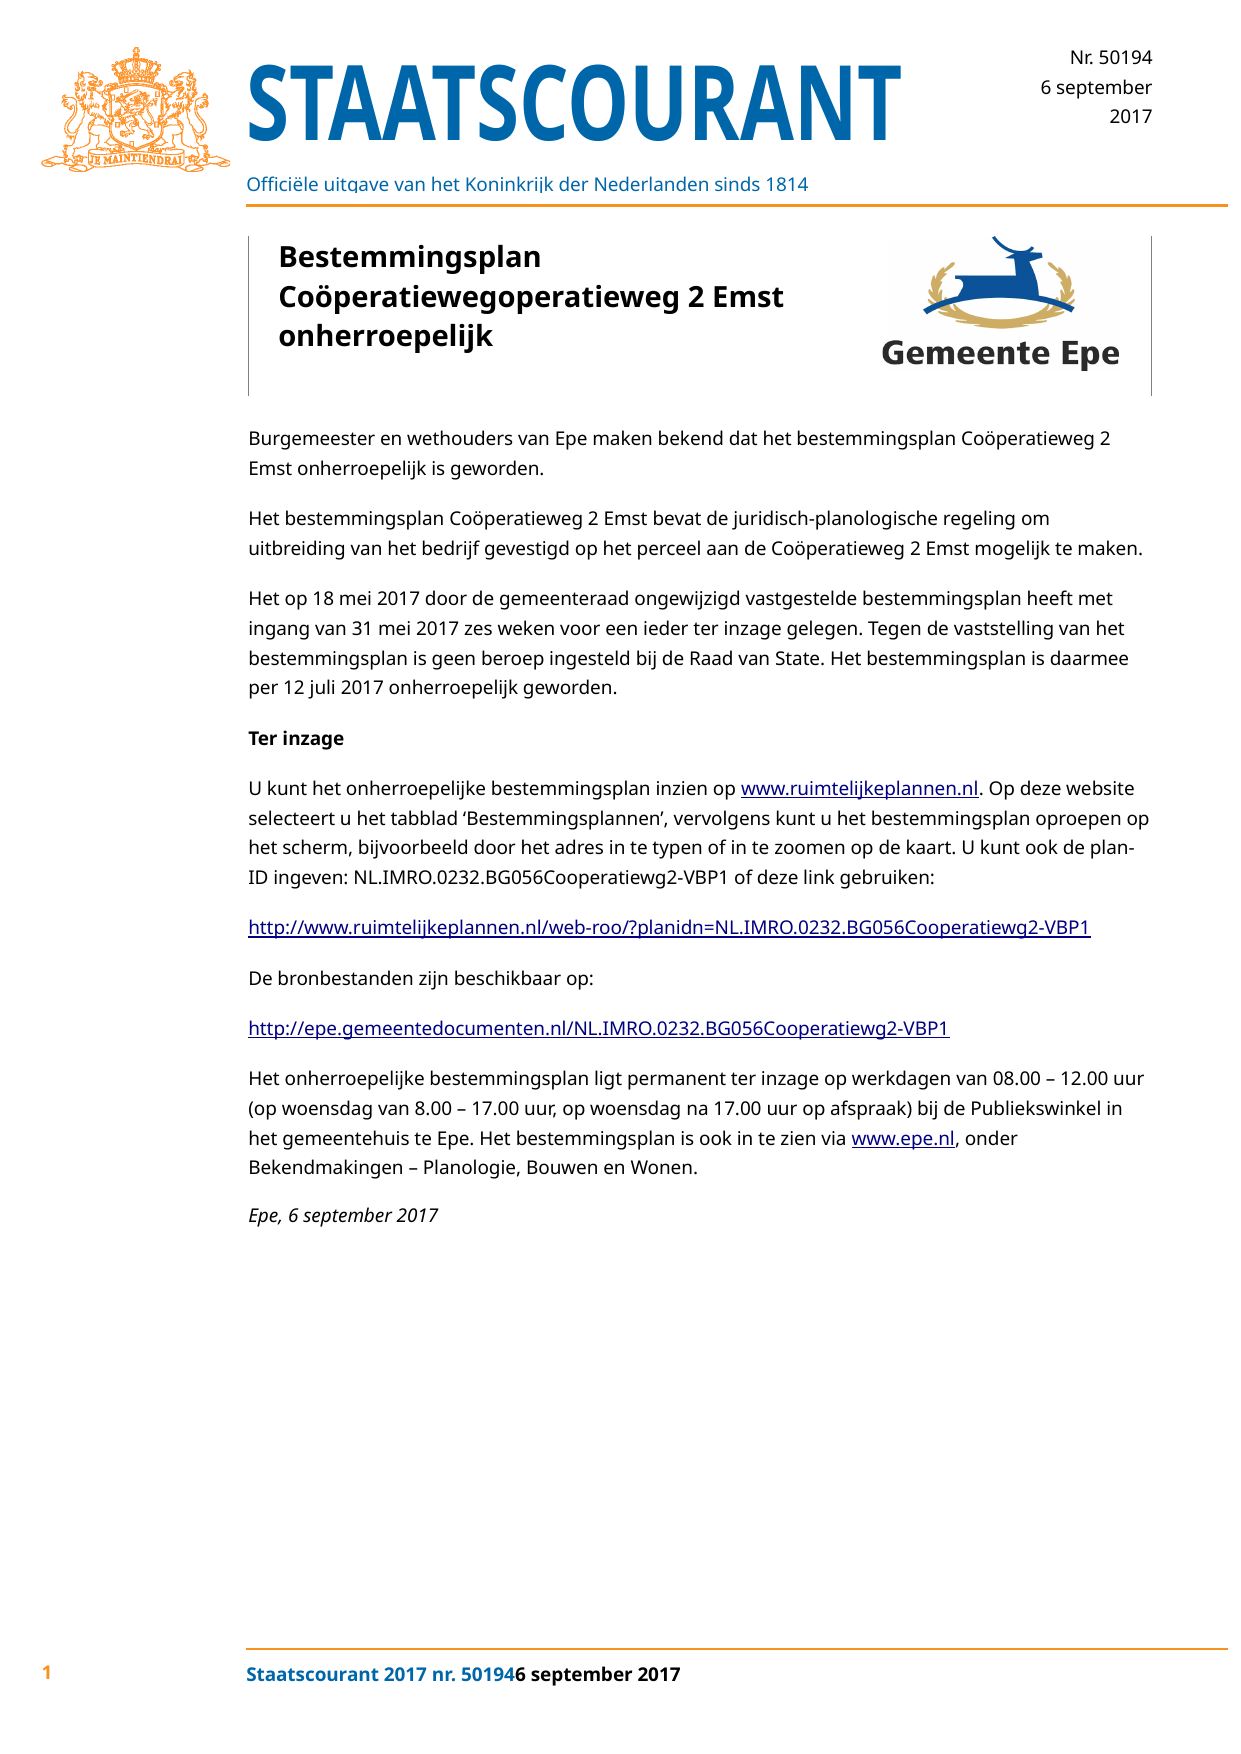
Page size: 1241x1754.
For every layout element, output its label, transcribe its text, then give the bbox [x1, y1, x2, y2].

text Het op 18 mei 2017 door de gemeenteraad ongewijzigd vastgestelde bestemmingsplan heeft met ingang van 31 mei 2017 zes weken voor een ieder ter inzage gelegen. Tegen de vaststelling van het bestemmingsplan is geen beroep ingesteld bij de Raad van State. Het bestemmingsplan is daarmee per 12 juli 2017 onherroepelijk geworden. [248, 586, 1152, 700]
table_header Bestemmingsplan Coöperatiewegoperatieweg 2 Emst onherroepelijk [249, 236, 850, 396]
text U kunt het onherroepelijke bestemmingsplan inzien op www.ruimtelijkeplannen.nl. Op deze website selecteert u het tabblad ‘Bestemmingsplannen’, vervolgens kunt u het bestemmingsplan oproepen op het scherm, bijvoorbeeld door het adres in te typen of in te zoomen op de kaart. U kunt ook de plan-ID ingeven: NL.IMRO.0232.BG056Cooperatiewg2-VBP1 of deze link gebruiken: [248, 775, 1152, 889]
text Epe, 6 september 2017 [248, 1202, 1152, 1228]
text http://epe.gemeentedocumenten.nl/NL.IMRO.0232.BG056Cooperatiewg2-VBP1 [248, 1015, 1152, 1041]
picture [41, 47, 231, 172]
text Ter inzage [248, 725, 1152, 750]
text Het onherroepelijke bestemmingsplan ligt permanent ter inzage op werkdagen van 08.00 – 12.00 uur (op woensdag van 8.00 – 17.00 uur, op woensdag na 17.00 uur op afspraak) bij de Publiekswinkel in het gemeentehuis te Epe. Het bestemmingsplan is ook in te zien via www.epe.nl, onder Bekendmakingen – Planologie, Bouwen en Wonen. [248, 1066, 1152, 1180]
text http://www.ruimtelijkeplannen.nl/web-roo/?planidn=NL.IMRO.0232.BG056Cooperatiewg2-VBP1 [248, 914, 1152, 940]
text De bronbestanden zijn beschikbaar op: [248, 965, 1152, 990]
text Burgemeester en wethouders van Epe maken bekend dat het bestemmingsplan Coöperatieweg 2 Emst onherroepelijk is geworden. [248, 426, 1152, 481]
text Het bestemmingsplan Coöperatieweg 2 Emst bevat de juridisch-planologische regeling om uitbreiding van het bedrijf gevestigd op het perceel aan de Coöperatieweg 2 Emst mogelijk te maken. [248, 506, 1152, 561]
picture [882, 236, 1119, 371]
table_header [850, 236, 1151, 396]
